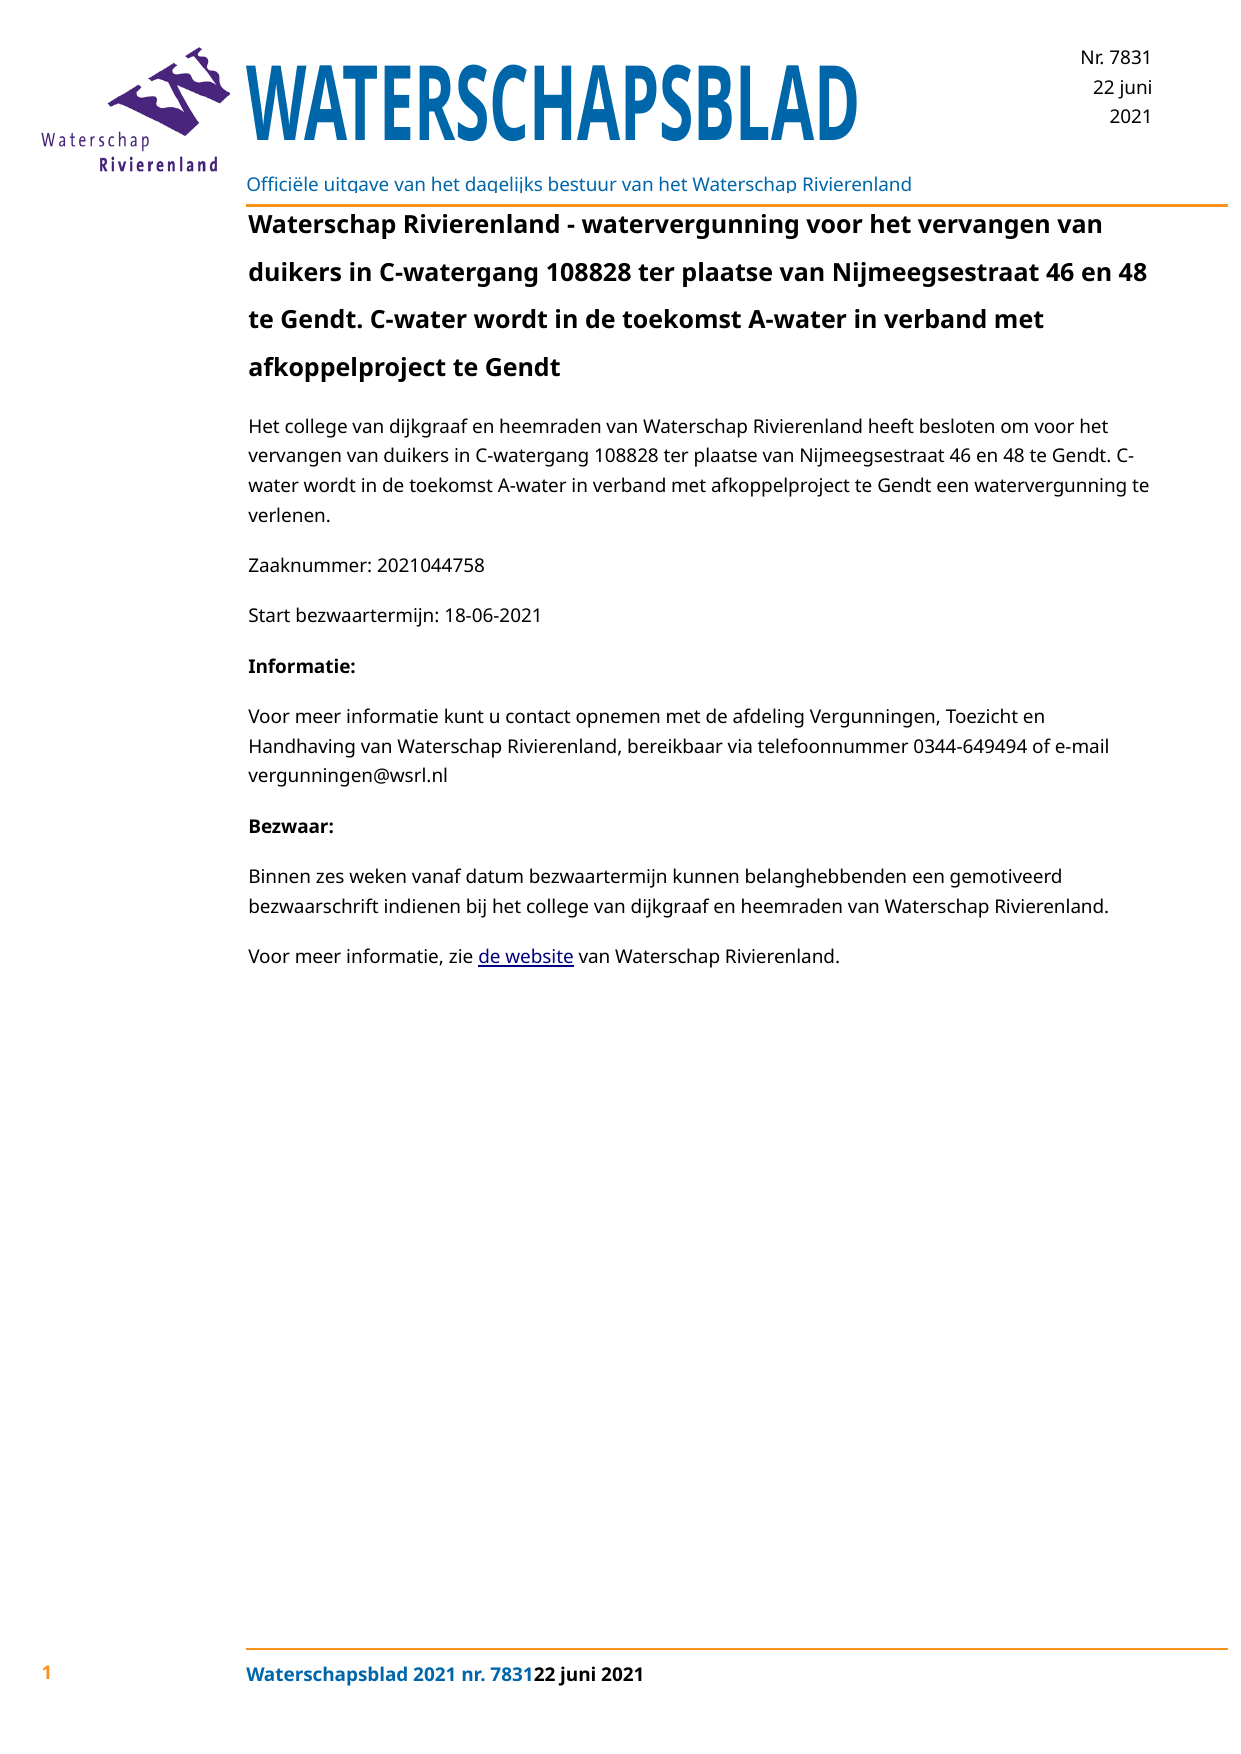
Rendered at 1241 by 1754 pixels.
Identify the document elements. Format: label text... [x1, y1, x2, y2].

text Bezwaar: [248, 813, 1152, 839]
picture [41, 47, 231, 172]
text Voor meer informatie kunt u contact opnemen met de afdeling Vergunningen, Toezicht en Handhaving van Waterschap Rivierenland, bereikbaar via telefoonnummer 0344-649494 of e-mail vergunningen@wsrl.nl [248, 703, 1152, 788]
text Voor meer informatie, zie de website van Waterschap Rivierenland. [248, 943, 1152, 969]
text Binnen zes weken vanaf datum bezwaartermijn kunnen belanghebbenden een gemotiveerd bezwaarschrift indienen bij het college van dijkgraaf en heemraden van Waterschap Rivierenland. [248, 863, 1152, 919]
text Start bezwaartermijn: 18-06-2021 [248, 603, 1152, 628]
text Zaaknummer: 2021044758 [248, 552, 1152, 578]
text Het college van dijkgraaf en heemraden van Waterschap Rivierenland heeft besloten om voor het vervangen van duikers in C-watergang 108828 ter plaatse van Nijmeegsestraat 46 en 48 te Gendt. C-water wordt in de toekomst A-water in verband met afkoppelproject te Gendt een watervergunning te verlenen. [248, 413, 1152, 528]
text Waterschap Rivierenland - watervergunning voor het vervangen van duikers in C-watergang 108828 ter plaatse van Nijmeegsestraat 46 en 48 te Gendt. C-water wordt in de toekomst A-water in verband met afkoppelproject te Gendt [248, 207, 1152, 384]
text Informatie: [248, 653, 1152, 679]
